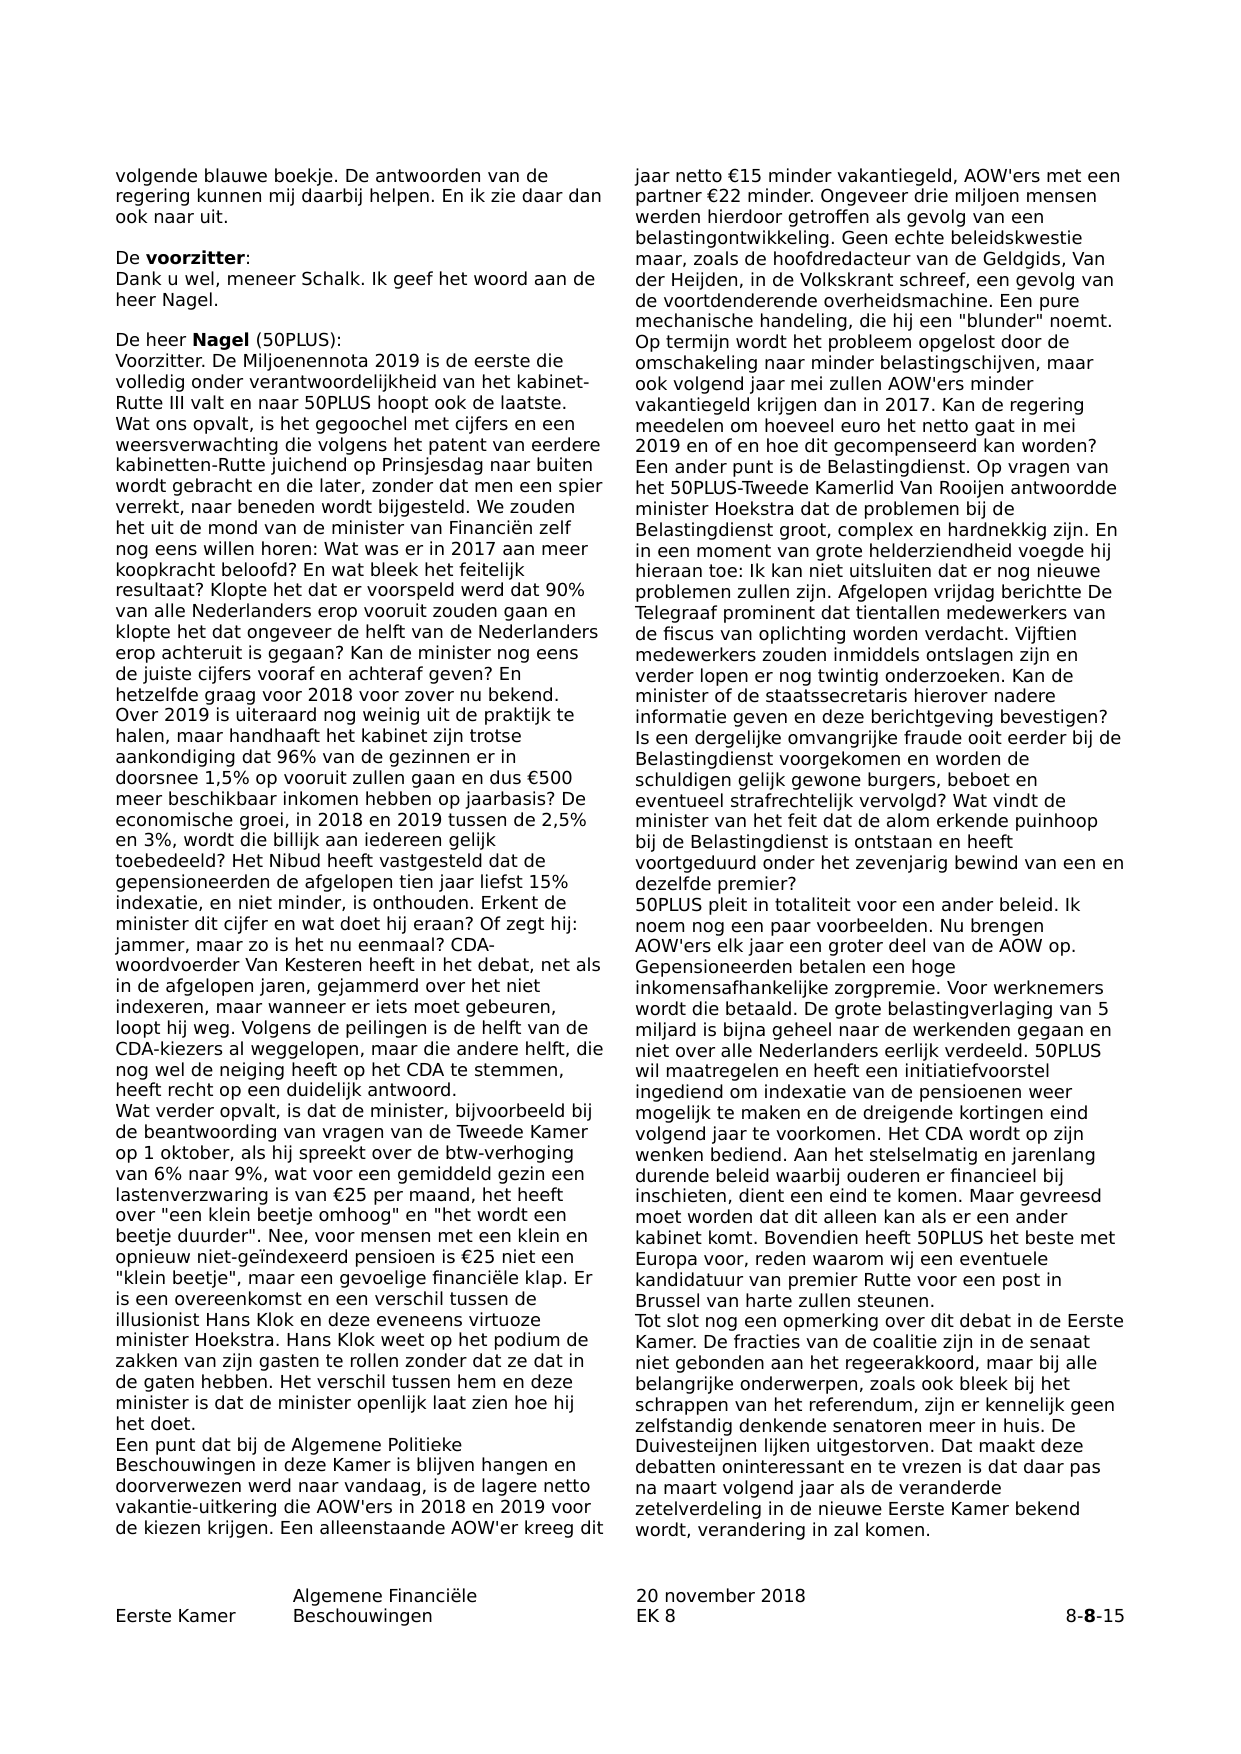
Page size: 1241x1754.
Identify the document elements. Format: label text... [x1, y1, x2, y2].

text jaar netto €15 minder vakantiegeld, AOW'ers met een partner €22 minder. Ongeveer drie miljoen mensen werden hierdoor getroffen als gevolg van een belastingontwikkeling. Geen echte beleidskwestie maar, zoals de hoofdredacteur van de Geldgids, Van der Heijden, in de Volkskrant schreef, een gevolg van de voortdenderende overheidsmachine. Een pure mechanische handeling, die hij een "blunder" noemt. Op termijn wordt het probleem opgelost door de omschakeling naar minder belastingschijven, maar ook volgend jaar mei zullen AOW'ers minder vakantiegeld krijgen dan in 2017. Kan de regering meedelen om hoeveel euro het netto gaat in mei 2019 en of en hoe dit gecompenseerd kan worden? [635, 165, 1125, 457]
text volgende blauwe boekje. De antwoorden van de regering kunnen mij daarbij helpen. En ik zie daar dan ook naar uit. [115, 165, 605, 228]
text Dank u wel, meneer Schalk. Ik geef het woord aan de heer Nagel. [115, 268, 605, 310]
text Wat verder opvalt, is dat de minister, bijvoorbeeld bij de beantwoording van vragen van de Tweede Kamer op 1 oktober, als hij spreekt over de btw-verhoging van 6% naar 9%, wat voor een gemiddeld gezin een lastenverzwaring is van €25 per maand, het heeft over "een klein beetje omhoog" en "het wordt een beetje duurder". Nee, voor mensen met een klein en opnieuw niet-geïndexeerd pensioen is €25 niet een "klein beetje", maar een gevoelige financiële klap. Er is een overeenkomst en een verschil tussen de illusionist Hans Klok en deze eveneens virtuoze minister Hoekstra. Hans Klok weet op het podium de zakken van zijn gasten te rollen zonder dat ze dat in de gaten hebben. Het verschil tussen hem en deze minister is dat de minister openlijk laat zien hoe hij het doet. [115, 1101, 605, 1434]
text Een punt dat bij de Algemene Politieke Beschouwingen in deze Kamer is blijven hangen en doorverwezen werd naar vandaag, is de lagere netto vakantie-uitkering die AOW'ers in 2018 en 2019 voor de kiezen krijgen. Een alleenstaande AOW'er kreeg dit [115, 1434, 605, 1538]
text Een ander punt is de Belastingdienst. Op vragen van het 50PLUS-Tweede Kamerlid Van Rooijen antwoordde minister Hoekstra dat de problemen bij de Belastingdienst groot, complex en hardnekkig zijn. En in een moment van grote helderziendheid voegde hij hieraan toe: Ik kan niet uitsluiten dat er nog nieuwe problemen zullen zijn. Afgelopen vrijdag berichtte De Telegraaf prominent dat tientallen medewerkers van de fiscus van oplichting worden verdacht. Vijftien medewerkers zouden inmiddels ontslagen zijn en verder lopen er nog twintig onderzoeken. Kan de minister of de staatssecretaris hierover nadere informatie geven en deze berichtgeving bevestigen? Is een dergelijke omvangrijke fraude ooit eerder bij de Belastingdienst voorgekomen en worden de schuldigen gelijk gewone burgers, beboet en eventueel strafrechtelijk vervolgd? Wat vindt de minister van het feit dat de alom erkende puinhoop bij de Belastingdienst is ontstaan en heeft voortgeduurd onder het zevenjarig bewind van een en dezelfde premier? [635, 457, 1125, 894]
text Voorzitter. De Miljoenennota 2019 is de eerste die volledig onder verantwoordelijkheid van het kabinet-Rutte III valt en naar 50PLUS hoopt ook de laatste. Wat ons opvalt, is het gegoochel met cijfers en een weersverwachting die volgens het patent van eerdere kabinetten-Rutte juichend op Prinsjesdag naar buiten wordt gebracht en die later, zonder dat men een spier verrekt, naar beneden wordt bijgesteld. We zouden het uit de mond van de minister van Financiën zelf nog eens willen horen: Wat was er in 2017 aan meer koopkracht beloofd? En wat bleek het feitelijk resultaat? Klopte het dat er voorspeld werd dat 90% van alle Nederlanders erop vooruit zouden gaan en klopte het dat ongeveer de helft van de Nederlanders erop achteruit is gegaan? Kan de minister nog eens de juiste cijfers vooraf en achteraf geven? En hetzelfde graag voor 2018 voor zover nu bekend. [115, 351, 605, 705]
text Over 2019 is uiteraard nog weinig uit de praktijk te halen, maar handhaaft het kabinet zijn trotse aankondiging dat 96% van de gezinnen er in doorsnee 1,5% op vooruit zullen gaan en dus €500 meer beschikbaar inkomen hebben op jaarbasis? De economische groei, in 2018 en 2019 tussen de 2,5% en 3%, wordt die billijk aan iedereen gelijk toebedeeld? Het Nibud heeft vastgesteld dat de gepensioneerden de afgelopen tien jaar liefst 15% indexatie, en niet minder, is onthouden. Erkent de minister dit cijfer en wat doet hij eraan? Of zegt hij: jammer, maar zo is het nu eenmaal? CDA-woordvoerder Van Kesteren heeft in het debat, net als in de afgelopen jaren, gejammerd over het niet indexeren, maar wanneer er iets moet gebeuren, loopt hij weg. Volgens de peilingen is de helft van de CDA-kiezers al weggelopen, maar die andere helft, die nog wel de neiging heeft op het CDA te stemmen, heeft recht op een duidelijk antwoord. [115, 705, 605, 1101]
text Tot slot nog een opmerking over dit debat in de Eerste Kamer. De fracties van de coalitie zijn in de senaat niet gebonden aan het regeerakkoord, maar bij alle belangrijke onderwerpen, zoals ook bleek bij het schrappen van het referendum, zijn er kennelijk geen zelfstandig denkende senatoren meer in huis. De Duivesteijnen lijken uitgestorven. Dat maakt deze debatten oninteressant en te vrezen is dat daar pas na maart volgend jaar als de veranderde zetelverdeling in de nieuwe Eerste Kamer bekend wordt, verandering in zal komen. [635, 1311, 1125, 1540]
text De heer Nagel (50PLUS): [115, 330, 605, 351]
text De voorzitter: [115, 248, 605, 268]
text 50PLUS pleit in totaliteit voor een ander beleid. Ik noem nog een paar voorbeelden. Nu brengen AOW'ers elk jaar een groter deel van de AOW op. Gepensioneerden betalen een hoge inkomensafhankelijke zorgpremie. Voor werknemers wordt die betaald. De grote belastingverlaging van 5 miljard is bijna geheel naar de werkenden gegaan en niet over alle Nederlanders eerlijk verdeeld. 50PLUS wil maatregelen en heeft een initiatiefvoorstel ingediend om indexatie van de pensioenen weer mogelijk te maken en de dreigende kortingen eind volgend jaar te voorkomen. Het CDA wordt op zijn wenken bediend. Aan het stelselmatig en jarenlang durende beleid waarbij ouderen er financieel bij inschieten, dient een eind te komen. Maar gevreesd moet worden dat dit alleen kan als er een ander kabinet komt. Bovendien heeft 50PLUS het beste met Europa voor, reden waarom wij een eventuele kandidatuur van premier Rutte voor een post in Brussel van harte zullen steunen. [635, 894, 1125, 1311]
